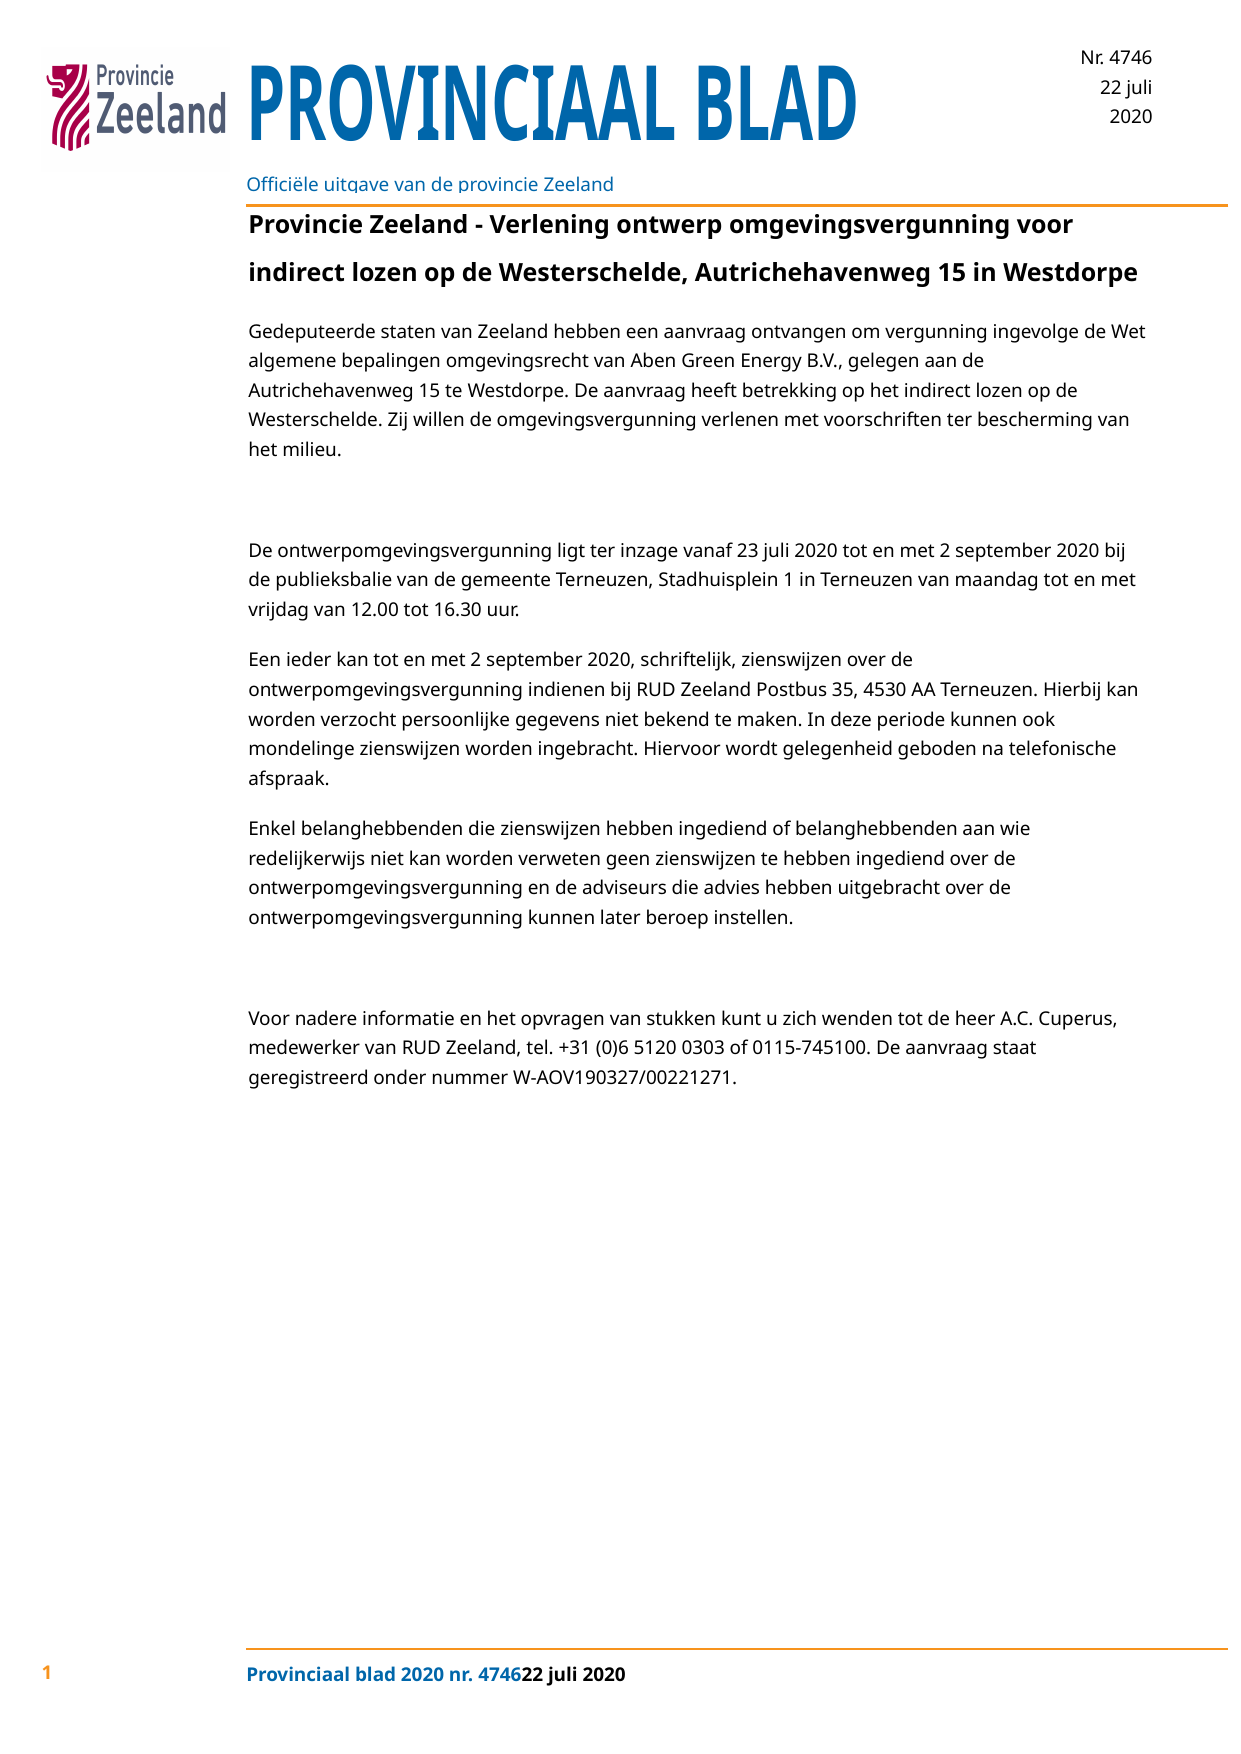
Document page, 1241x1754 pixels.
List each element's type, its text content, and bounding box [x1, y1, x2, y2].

text Gedeputeerde staten van Zeeland hebben een aanvraag ontvangen om vergunning ingevolge de Wet algemene bepalingen omgevingsrecht van Aben Green Energy B.V., gelegen aan de Autrichehavenweg 15 te Westdorpe. De aanvraag heeft betrekking op het indirect lozen op de Westerschelde. Zij willen de omgevingsvergunning verlenen met voorschriften ter bescherming van het milieu. [248, 318, 1152, 462]
text Provincie Zeeland - Verlening ontwerp omgevingsvergunning voor indirect lozen op de Westerschelde, Autrichehavenweg 15 in Westdorpe [248, 207, 1152, 288]
text Een ieder kan tot en met 2 september 2020, schriftelijk, zienswijzen over de ontwerpomgevingsvergunning indienen bij RUD Zeeland Postbus 35, 4530 AA Terneuzen. Hierbij kan worden verzocht persoonlijke gegevens niet bekend te maken. In deze periode kunnen ook mondelinge zienswijzen worden ingebracht. Hiervoor wordt gelegenheid geboden na telefonische afspraak. [248, 647, 1152, 791]
picture [41, 47, 231, 172]
text De ontwerpomgevingsvergunning ligt ter inzage vanaf 23 juli 2020 tot en met 2 september 2020 bij de publieksbalie van de gemeente Terneuzen, Stadhuisplein 1 in Terneuzen van maandag tot en met vrijdag van 12.00 tot 16.30 uur. [248, 537, 1152, 622]
text Enkel belanghebbenden die zienswijzen hebben ingediend of belanghebbenden aan wie redelijkerwijs niet kan worden verweten geen zienswijzen te hebben ingediend over de ontwerpomgevingsvergunning en de adviseurs die advies hebben uitgebracht over de ontwerpomgevingsvergunning kunnen later beroep instellen. [248, 815, 1152, 930]
text Voor nadere informatie en het opvragen van stukken kunt u zich wenden tot de heer A.C. Cuperus, medewerker van RUD Zeeland, tel. +31 (0)6 5120 0303 of 0115-745100. De aanvraag staat geregistreerd onder nummer W-AOV190327/00221271. [248, 1005, 1152, 1090]
